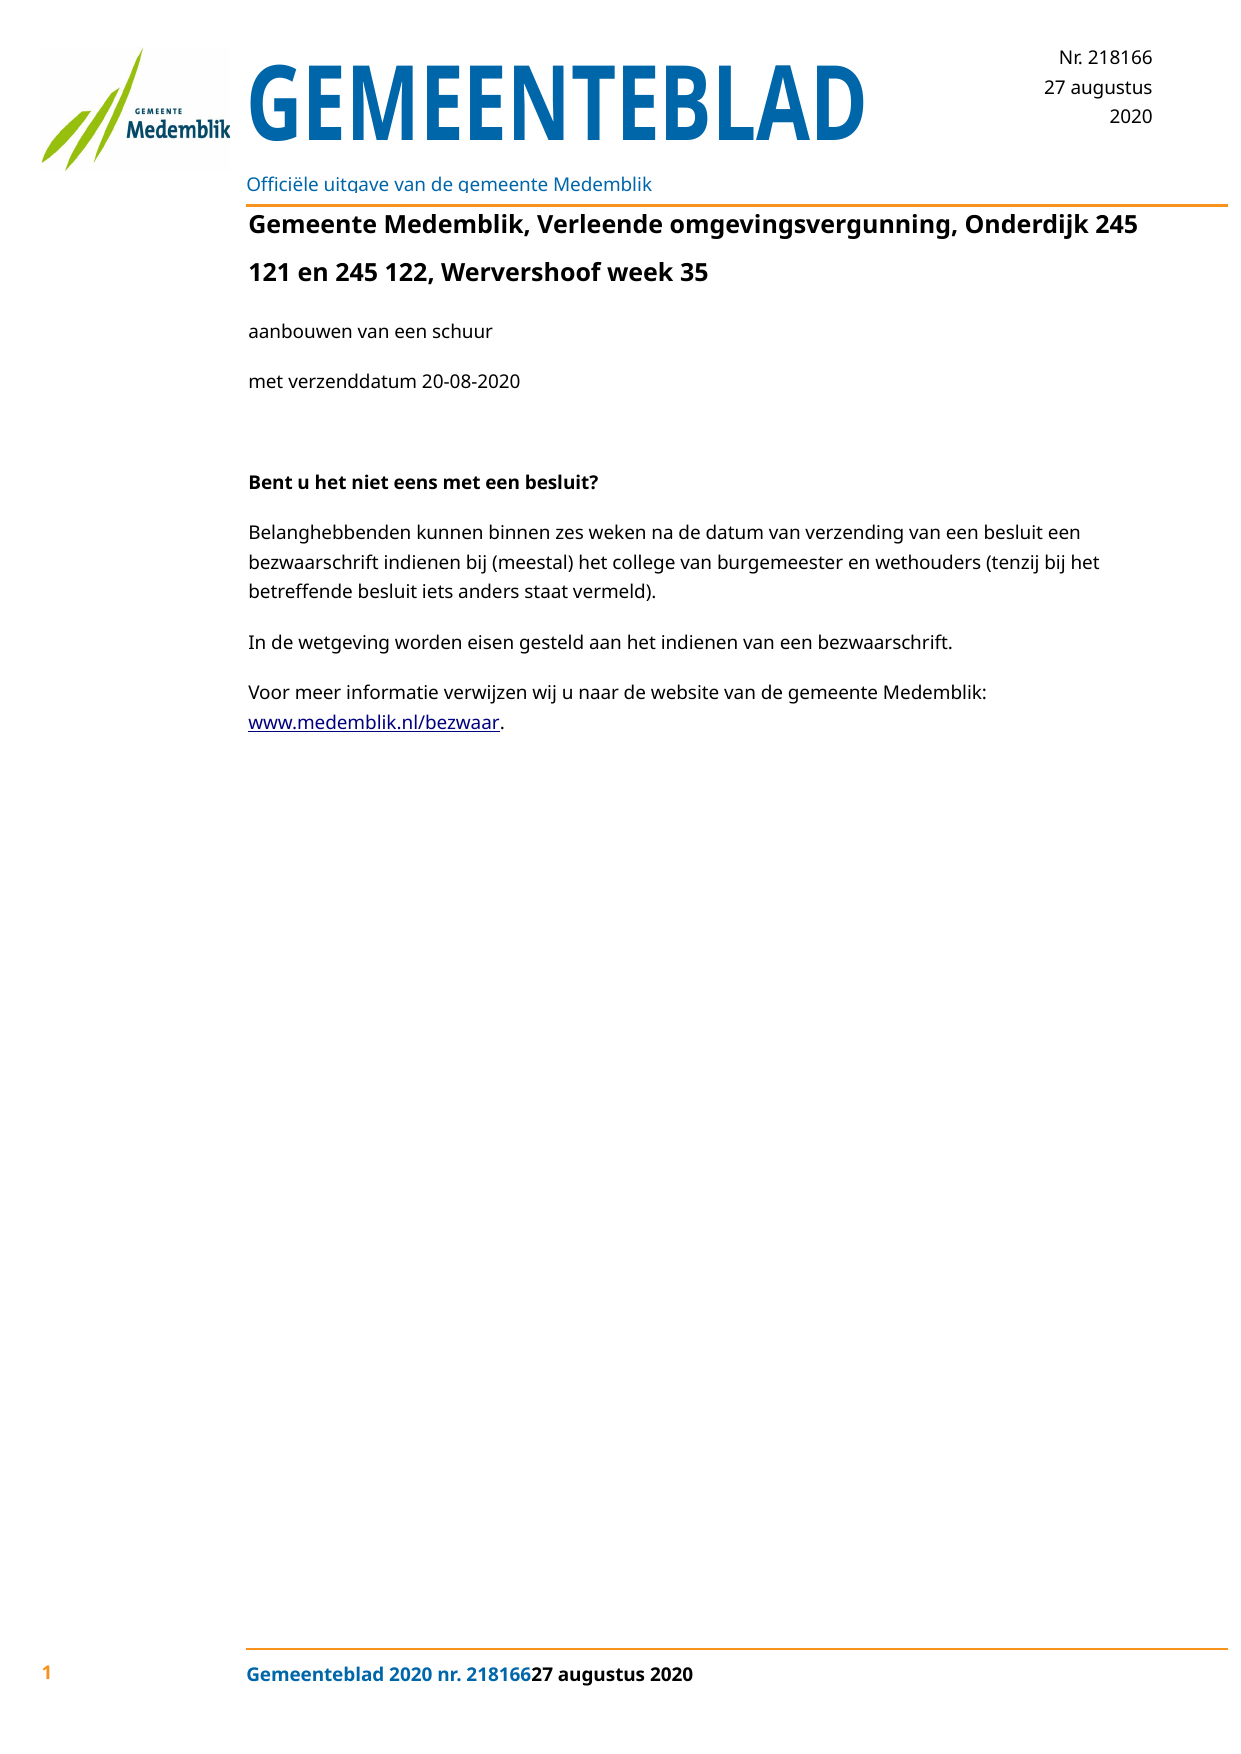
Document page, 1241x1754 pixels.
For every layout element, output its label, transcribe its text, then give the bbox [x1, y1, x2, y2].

text met verzenddatum 20-08-2020 [248, 368, 1152, 394]
picture [41, 47, 231, 172]
text Belanghebbenden kunnen binnen zes weken na de datum van verzending van een besluit een bezwaarschrift indienen bij (meestal) het college van burgemeester en wethouders (tenzij bij het betreffende besluit iets anders staat vermeld). [248, 519, 1152, 604]
text In de wetgeving worden eisen gesteld aan het indienen van een bezwaarschrift. [248, 629, 1152, 655]
text Gemeente Medemblik, Verleende omgevingsvergunning, Onderdijk 245 121 en 245 122, Wervershoof week 35 [248, 207, 1152, 288]
text Voor meer informatie verwijzen wij u naar de website van de gemeente Medemblik: www.medemblik.nl/bezwaar. [248, 679, 1152, 735]
text aanbouwen van een schuur [248, 318, 1152, 344]
text Bent u het niet eens met een besluit? [248, 469, 1152, 495]
